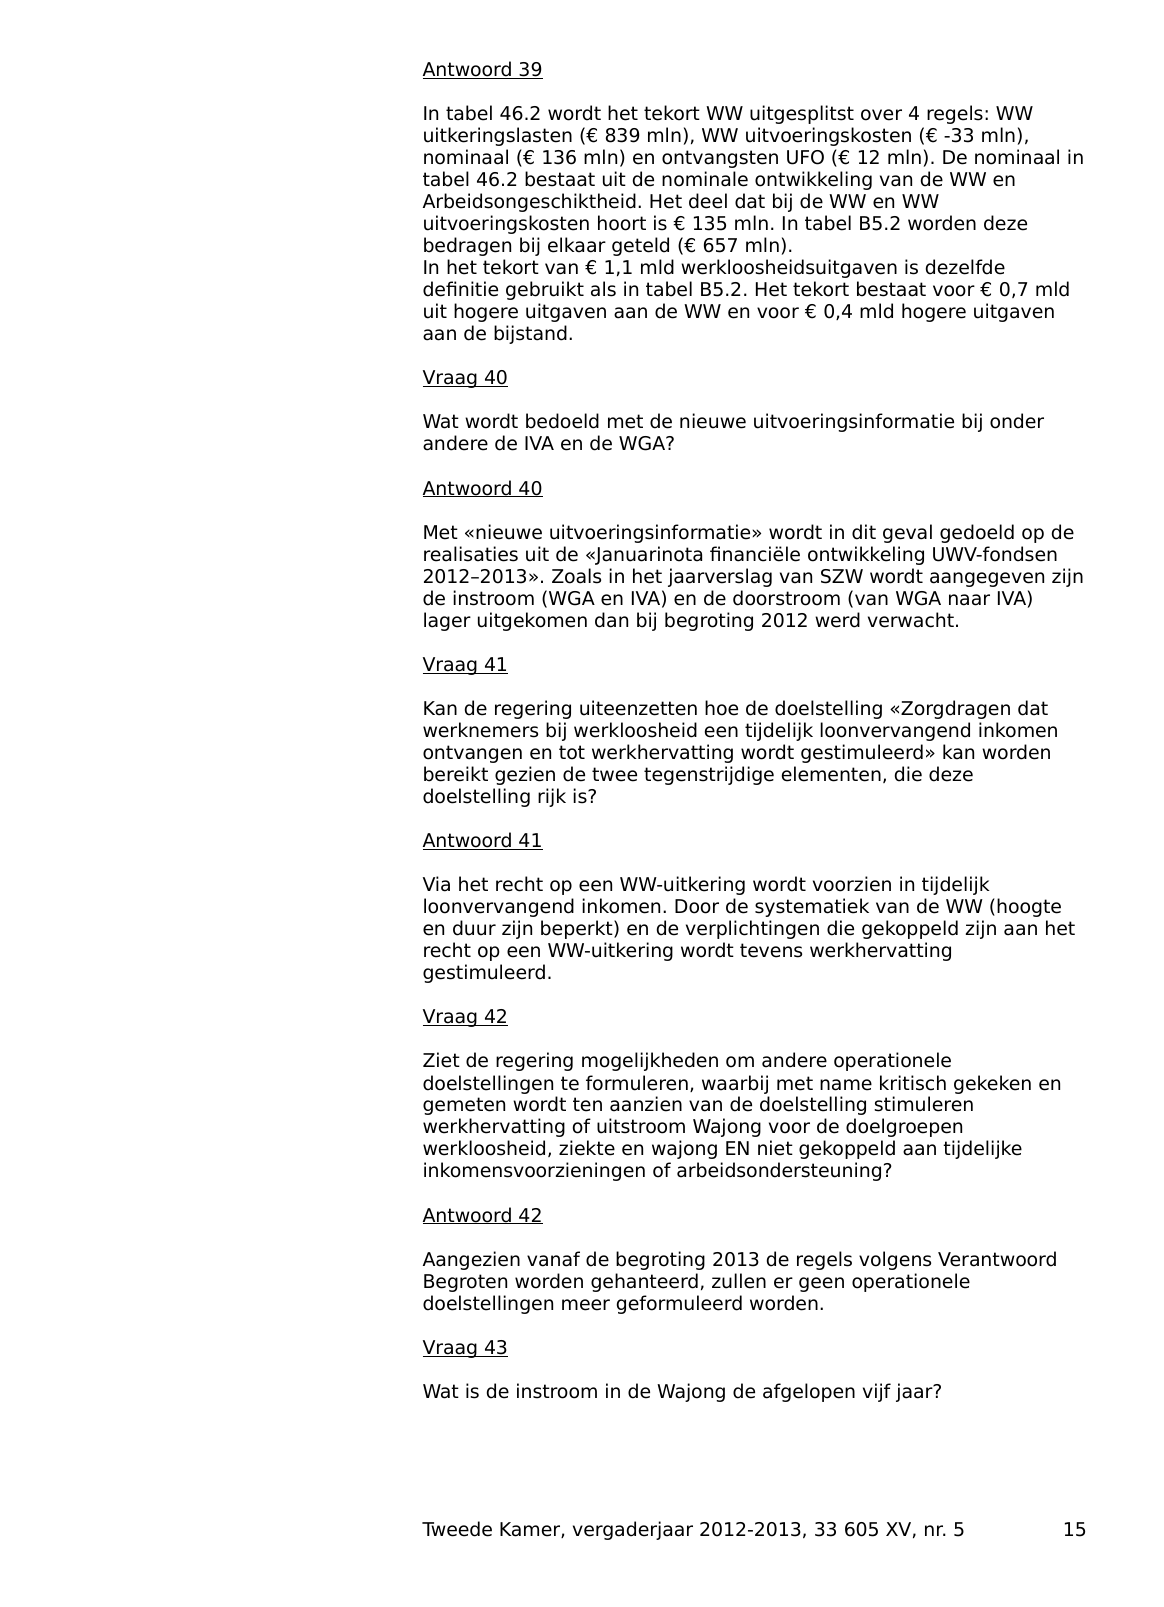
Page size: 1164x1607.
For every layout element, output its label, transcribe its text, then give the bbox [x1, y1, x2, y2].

subtitle Antwoord 41 [422, 830, 1087, 852]
subtitle Vraag 42 [422, 1006, 1087, 1028]
text Wat is de instroom in de Wajong de afgelopen vijf jaar? [422, 1381, 1087, 1403]
subtitle Antwoord 39 [422, 59, 1087, 81]
text In het tekort van € 1,1 mld werkloosheidsuitgaven is dezelfde definitie gebruikt als in tabel B5.2. Het tekort bestaat voor € 0,7 mld uit hogere uitgaven aan de WW en voor € 0,4 mld hogere uitgaven aan de bijstand. [422, 257, 1087, 345]
text Wat wordt bedoeld met de nieuwe uitvoeringsinformatie bij onder andere de IVA en de WGA? [422, 411, 1087, 455]
subtitle Vraag 40 [422, 367, 1087, 389]
text Aangezien vanaf de begroting 2013 de regels volgens Verantwoord Begroten worden gehanteerd, zullen er geen operationele doelstellingen meer geformuleerd worden. [422, 1249, 1087, 1314]
subtitle Vraag 41 [422, 654, 1087, 676]
subtitle Vraag 43 [422, 1337, 1087, 1359]
text Ziet de regering mogelijkheden om andere operationele doelstellingen te formuleren, waarbij met name kritisch gekeken en gemeten wordt ten aanzien van de doelstelling stimuleren werkhervatting of uitstroom Wajong voor de doelgroepen werkloosheid, ziekte en wajong EN niet gekoppeld aan tijdelijke inkomensvoorzieningen of arbeidsondersteuning? [422, 1050, 1087, 1182]
text Via het recht op een WW-uitkering wordt voorzien in tijdelijk loonvervangend inkomen. Door de systematiek van de WW (hoogte en duur zijn beperkt) en de verplichtingen die gekoppeld zijn aan het recht op een WW-uitkering wordt tevens werkhervatting gestimuleerd. [422, 874, 1087, 984]
subtitle Antwoord 42 [422, 1204, 1087, 1226]
text In tabel 46.2 wordt het tekort WW uitgesplitst over 4 regels: WW uitkeringslasten (€ 839 mln), WW uitvoeringskosten (€ -33 mln), nominaal (€ 136 mln) en ontvangsten UFO (€ 12 mln). De nominaal in tabel 46.2 bestaat uit de nominale ontwikkeling van de WW en Arbeidsongeschiktheid. Het deel dat bij de WW en WW uitvoeringskosten hoort is € 135 mln. In tabel B5.2 worden deze bedragen bij elkaar geteld (€ 657 mln). [422, 103, 1087, 257]
subtitle Antwoord 40 [422, 477, 1087, 499]
text Met «nieuwe uitvoeringsinformatie» wordt in dit geval gedoeld op de realisaties uit de «Januarinota financiële ontwikkeling UWV-fondsen 2012–2013». Zoals in het jaarverslag van SZW wordt aangegeven zijn de instroom (WGA en IVA) en de doorstroom (van WGA naar IVA) lager uitgekomen dan bij begroting 2012 werd verwacht. [422, 522, 1087, 632]
text Kan de regering uiteenzetten hoe de doelstelling «Zorgdragen dat werknemers bij werkloosheid een tijdelijk loonvervangend inkomen ontvangen en tot werkhervatting wordt gestimuleerd» kan worden bereikt gezien de twee tegenstrijdige elementen, die deze doelstelling rijk is? [422, 698, 1087, 808]
